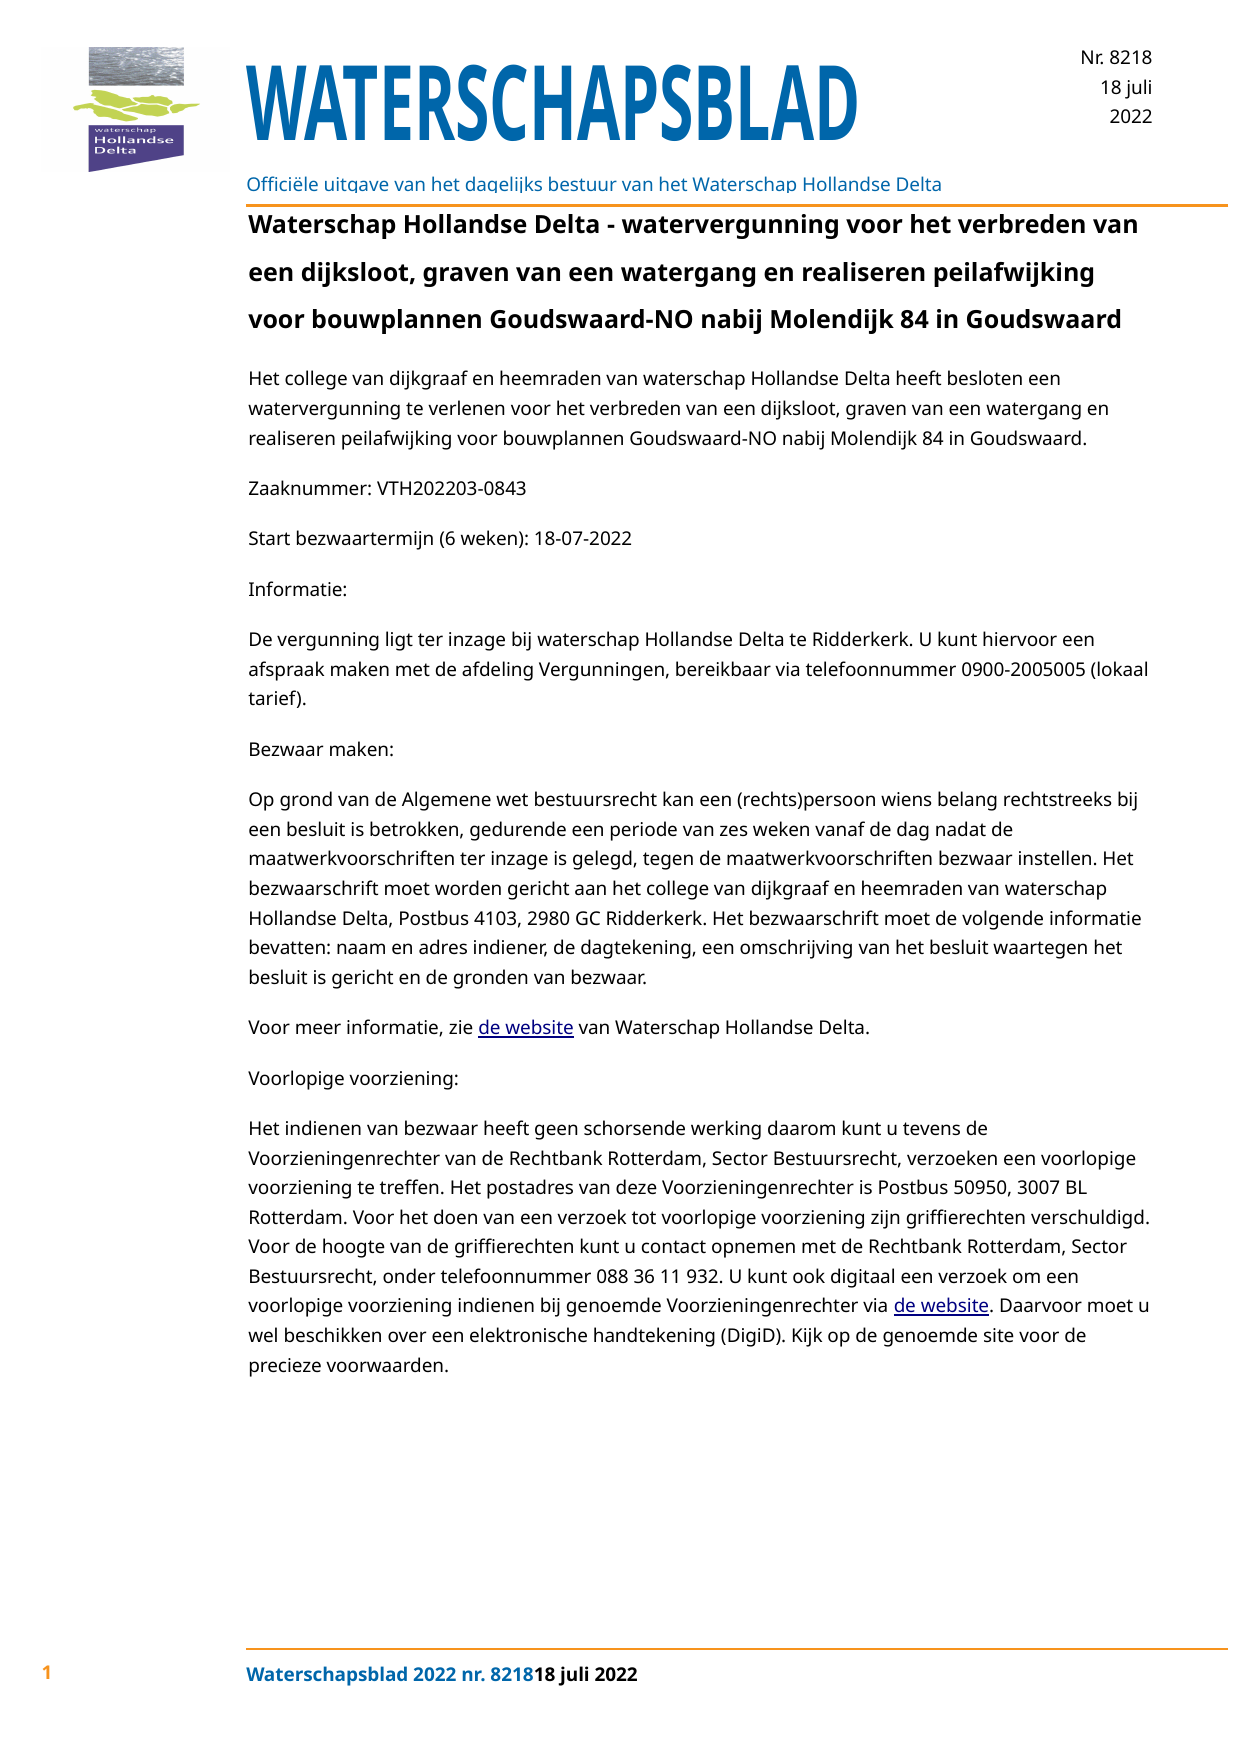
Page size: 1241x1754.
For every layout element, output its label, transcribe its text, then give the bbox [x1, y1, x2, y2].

text Start bezwaartermijn (6 weken): 18-07-2022 [248, 526, 1152, 551]
text Het college van dijkgraaf en heemraden van waterschap Hollandse Delta heeft besloten een watervergunning te verlenen voor het verbreden van een dijksloot, graven van een watergang en realiseren peilafwijking voor bouwplannen Goudswaard-NO nabij Molendijk 84 in Goudswaard. [248, 366, 1152, 450]
text Bezwaar maken: [248, 736, 1152, 762]
text Informatie: [248, 576, 1152, 602]
picture [41, 47, 231, 172]
text Voorlopige voorziening: [248, 1065, 1152, 1090]
text Op grond van de Algemene wet bestuursrecht kan een (rechts)persoon wiens belang rechtstreeks bij een besluit is betrokken, gedurende een periode van zes weken vanaf de dag nadat de maatwerkvoorschriften ter inzage is gelegd, tegen de maatwerkvoorschriften bezwaar instellen. Het bezwaarschrift moet worden gericht aan het college van dijkgraaf en heemraden van waterschap Hollandse Delta, Postbus 4103, 2980 GC Ridderkerk. Het bezwaarschrift moet de volgende informatie bevatten: naam en adres indiener, de dagtekening, een omschrijving van het besluit waartegen het besluit is gericht en de gronden van bezwaar. [248, 786, 1152, 989]
text Waterschap Hollandse Delta - watervergunning voor het verbreden van een dijksloot, graven van een watergang en realiseren peilafwijking voor bouwplannen Goudswaard-NO nabij Molendijk 84 in Goudswaard [248, 207, 1152, 336]
text Het indienen van bezwaar heeft geen schorsende werking daarom kunt u tevens de Voorzieningenrechter van de Rechtbank Rotterdam, Sector Bestuursrecht, verzoeken een voorlopige voorziening te treffen. Het postadres van deze Voorzieningenrechter is Postbus 50950, 3007 BL Rotterdam. Voor het doen van een verzoek tot voorlopige voorziening zijn griffierechten verschuldigd. Voor de hoogte van de griffierechten kunt u contact opnemen met de Rechtbank Rotterdam, Sector Bestuursrecht, onder telefoonnummer 088 36 11 932. U kunt ook digitaal een verzoek om een voorlopige voorziening indienen bij genoemde Voorzieningenrechter via de website. Daarvoor moet u wel beschikken over een elektronische handtekening (DigiD). Kijk op de genoemde site voor de precieze voorwaarden. [248, 1115, 1152, 1377]
text Zaaknummer: VTH202203-0843 [248, 475, 1152, 501]
text Voor meer informatie, zie de website van Waterschap Hollandse Delta. [248, 1014, 1152, 1040]
text De vergunning ligt ter inzage bij waterschap Hollandse Delta te Ridderkerk. U kunt hiervoor een afspraak maken met de afdeling Vergunningen, bereikbaar via telefoonnummer 0900-2005005 (lokaal tarief). [248, 626, 1152, 711]
